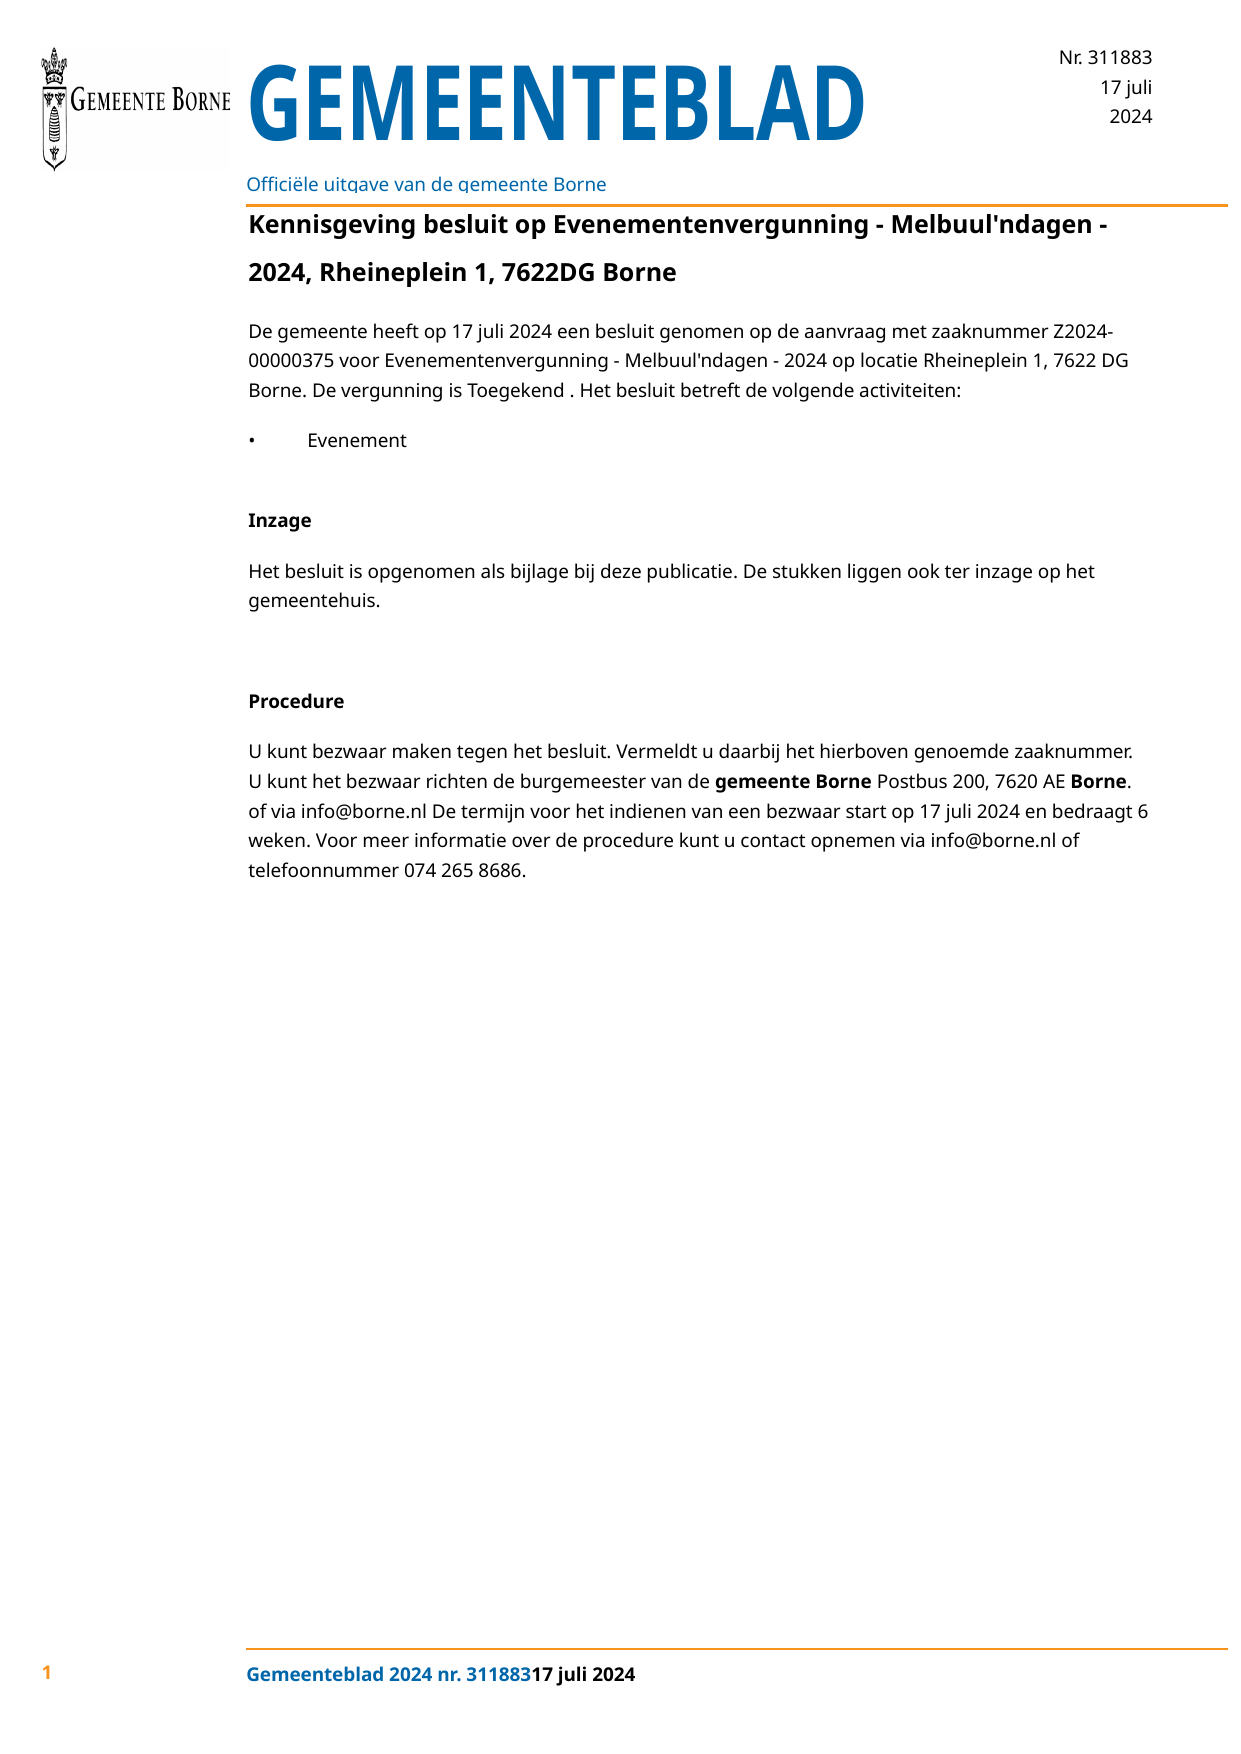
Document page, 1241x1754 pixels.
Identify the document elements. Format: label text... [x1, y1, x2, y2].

text Inzage [248, 507, 1152, 533]
text Kennisgeving besluit op Evenementenvergunning - Melbuul'ndagen - 2024, Rheineplein 1, 7622DG Borne [248, 207, 1152, 288]
text Het besluit is opgenomen als bijlage bij deze publicatie. De stukken liggen ook ter inzage op het gemeentehuis. [248, 558, 1152, 613]
text U kunt bezwaar maken tegen het besluit. Vermeldt u daarbij het hierboven genoemde zaaknummer. U kunt het bezwaar richten de burgemeester van de gemeente Borne Postbus 200, 7620 AE Borne. of via info@borne.nl De termijn voor het indienen van een bezwaar start op 17 juli 2024 en bedraagt 6 weken. Voor meer informatie over de procedure kunt u contact opnemen via info@borne.nl of telefoonnummer 074 265 8686. [248, 739, 1152, 883]
picture [41, 47, 231, 172]
list Evenement [248, 427, 1152, 453]
text Procedure [248, 688, 1152, 714]
text De gemeente heeft op 17 juli 2024 een besluit genomen op de aanvraag met zaaknummer Z2024-00000375 voor Evenementenvergunning - Melbuul'ndagen - 2024 op locatie Rheineplein 1, 7622 DG Borne. De vergunning is Toegekend . Het besluit betreft de volgende activiteiten: [248, 318, 1152, 403]
